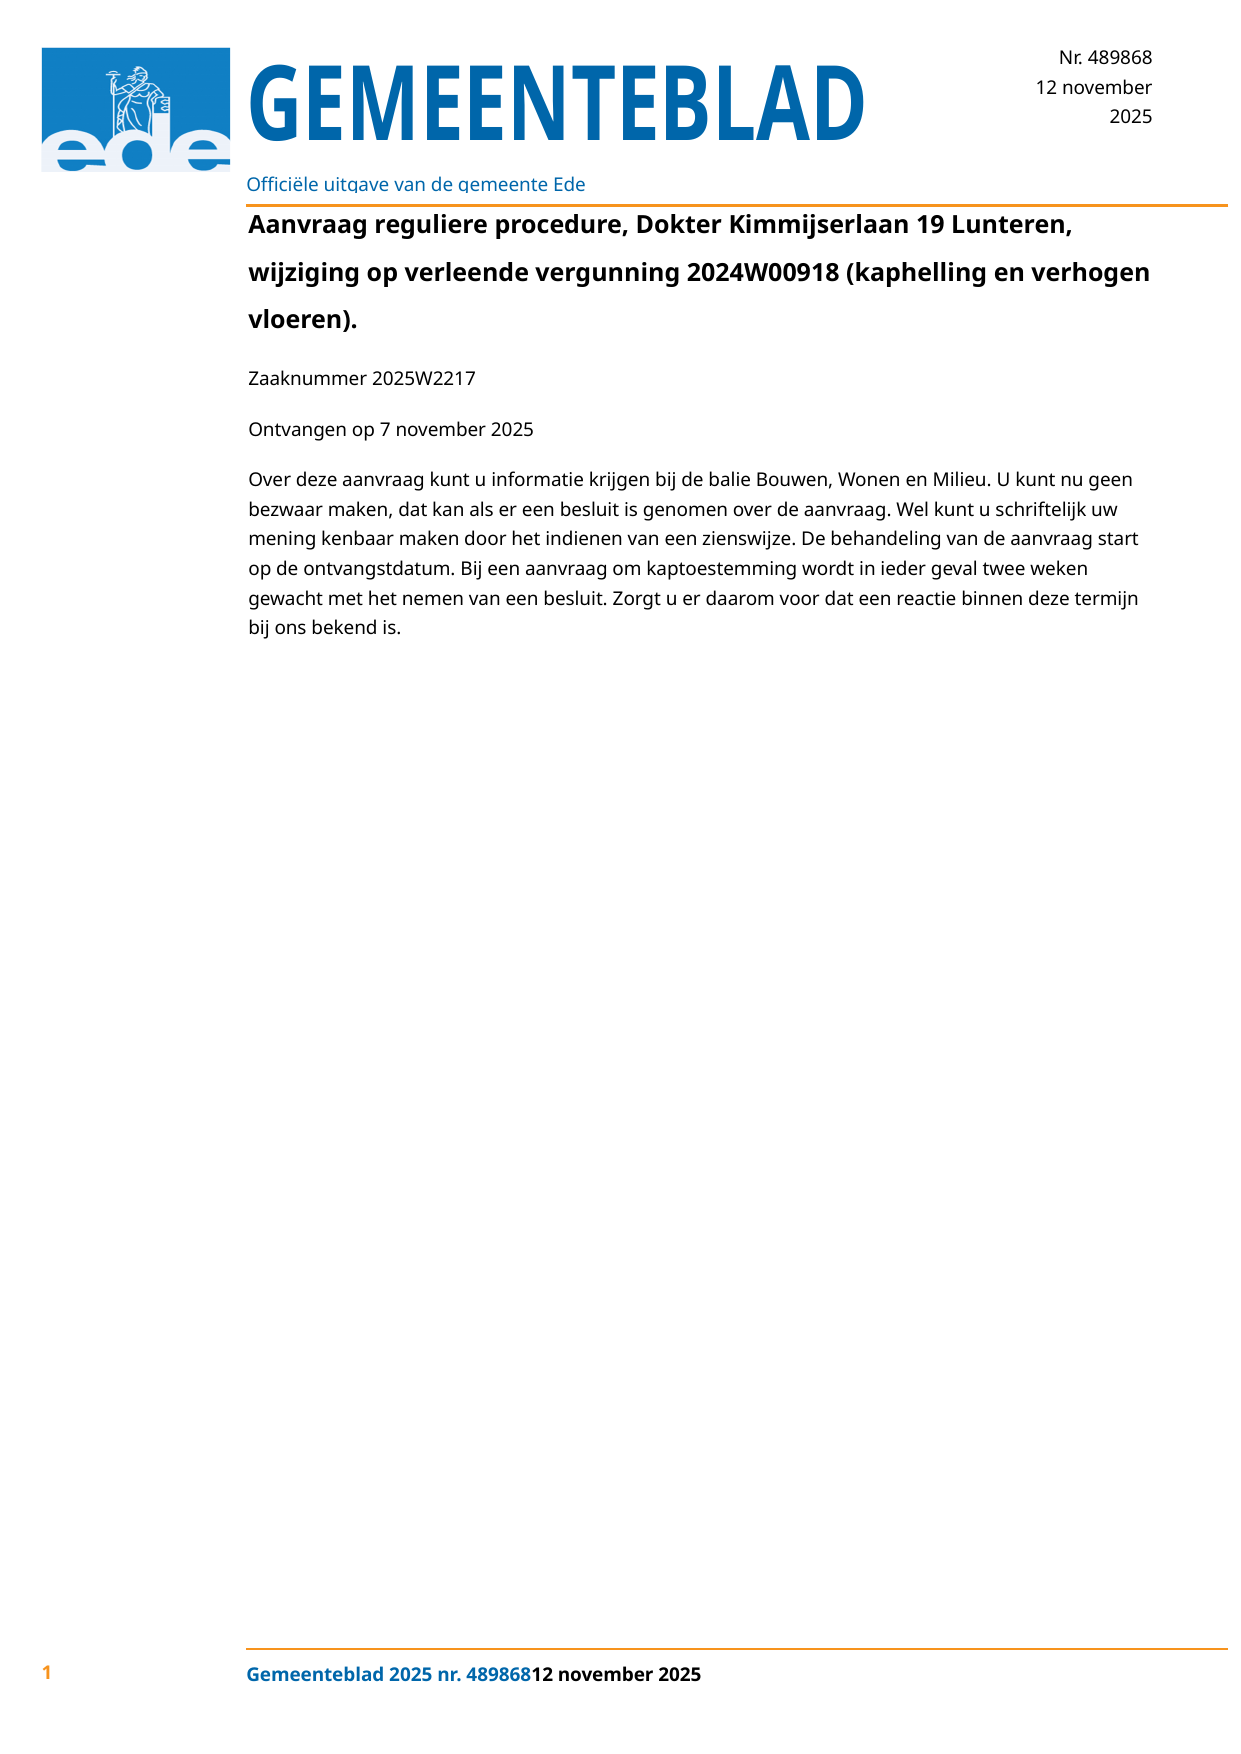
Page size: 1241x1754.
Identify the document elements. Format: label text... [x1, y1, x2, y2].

text Over deze aanvraag kunt u informatie krijgen bij de balie Bouwen, Wonen en Milieu. U kunt nu geen bezwaar maken, dat kan als er een besluit is genomen over de aanvraag. Wel kunt u schriftelijk uw mening kenbaar maken door het indienen van een zienswijze. De behandeling van de aanvraag start op de ontvangstdatum. Bij een aanvraag om kaptoestemming wordt in ieder geval twee weken gewacht met het nemen van een besluit. Zorgt u er daarom voor dat een reactie binnen deze termijn bij ons bekend is. [248, 466, 1152, 640]
text Aanvraag reguliere procedure, Dokter Kimmijserlaan 19 Lunteren, wijziging op verleende vergunning 2024W00918 (kaphelling en verhogen vloeren). [248, 207, 1152, 336]
text Zaaknummer 2025W2217 [248, 366, 1152, 391]
text Ontvangen op 7 november 2025 [248, 416, 1152, 442]
picture [41, 47, 231, 172]
